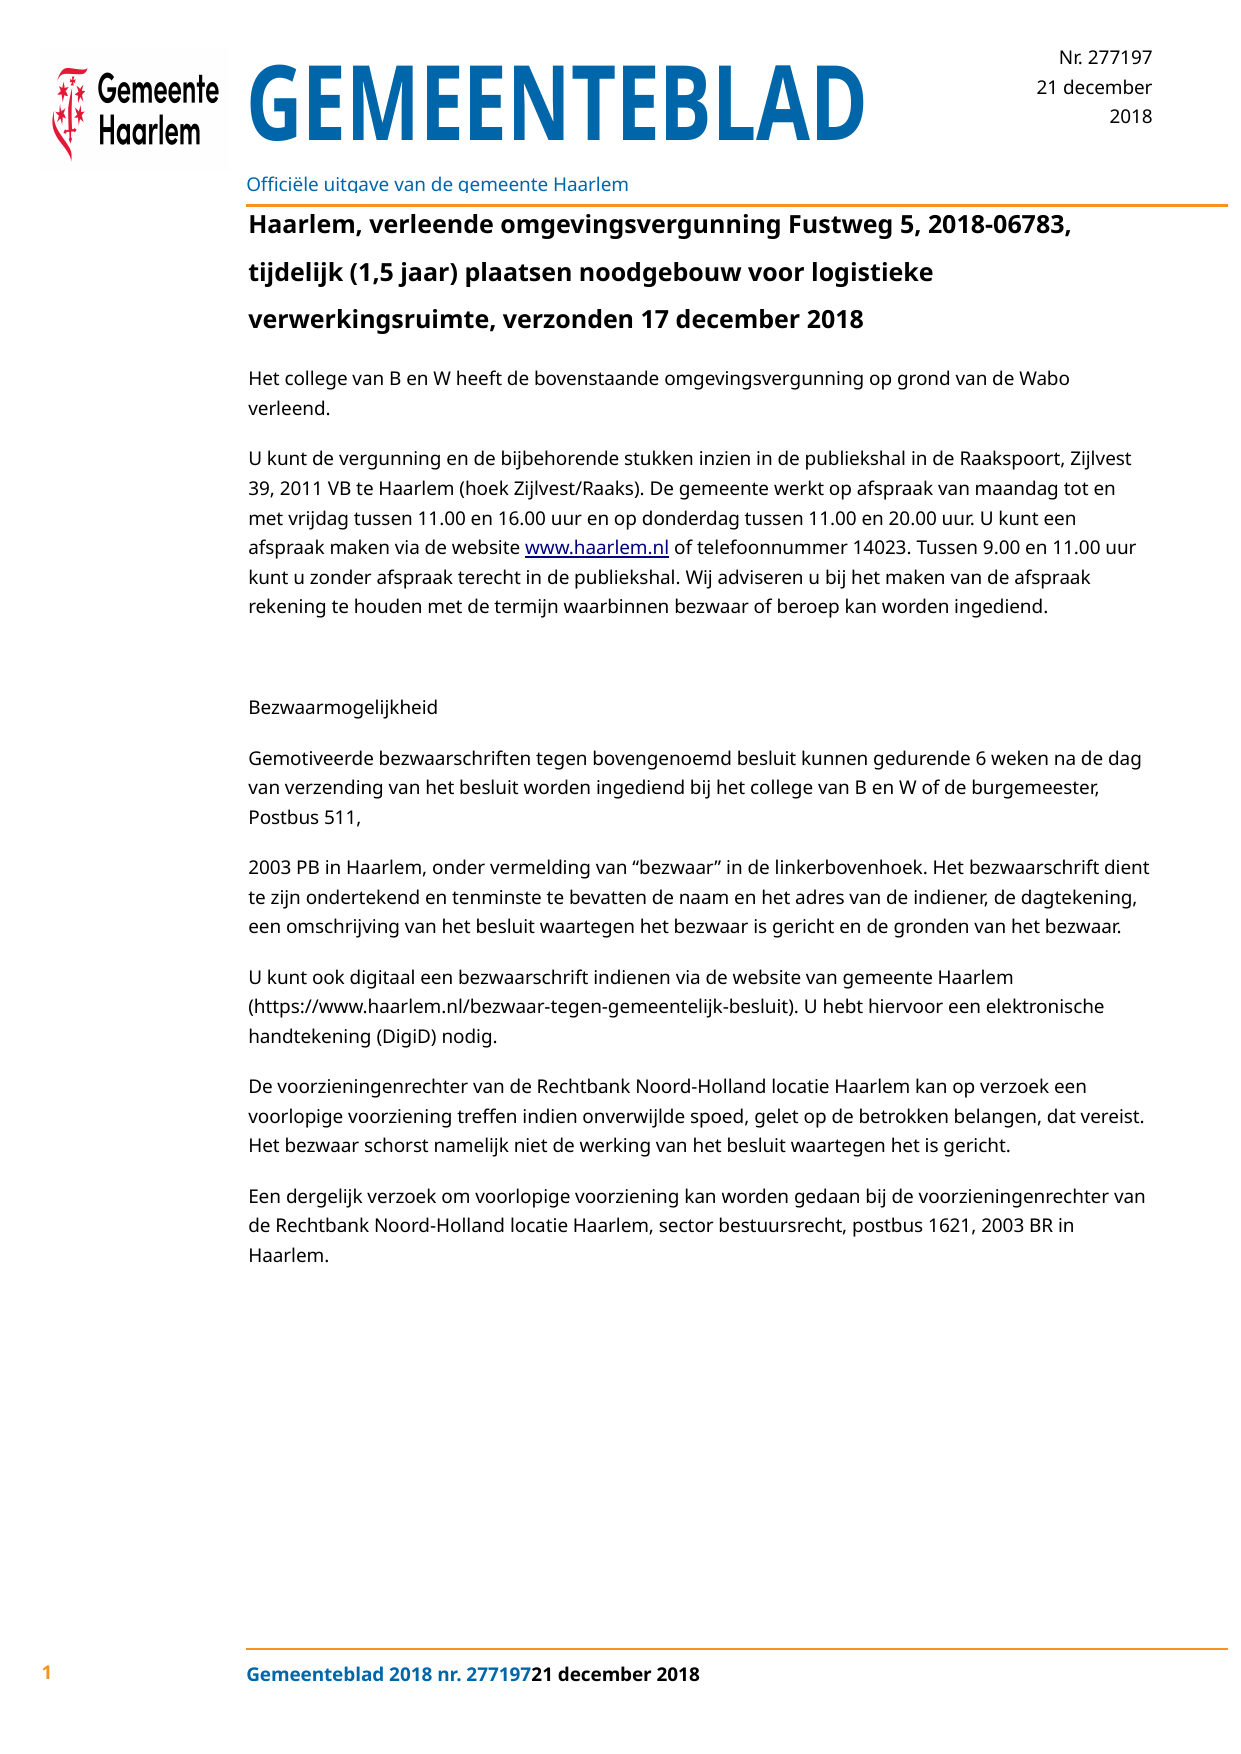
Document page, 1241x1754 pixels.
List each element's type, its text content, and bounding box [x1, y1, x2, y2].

text De voorzieningenrechter van de Rechtbank Noord-Holland locatie Haarlem kan op verzoek een voorlopige voorziening treffen indien onverwijlde spoed, gelet op de betrokken belangen, dat vereist. Het bezwaar schorst namelijk niet de werking van het besluit waartegen het is gericht. [248, 1073, 1152, 1158]
text U kunt ook digitaal een bezwaarschrift indienen via de website van gemeente Haarlem (https://www.haarlem.nl/bezwaar-tegen-gemeentelijk-besluit). U hebt hiervoor een elektronische handtekening (DigiD) nodig. [248, 964, 1152, 1049]
text 2003 PB in Haarlem, onder vermelding van “bezwaar” in de linkerbovenhoek. Het bezwaarschrift dient te zijn ondertekend en tenminste te bevatten de naam en het adres van de indiener, de dagtekening, een omschrijving van het besluit waartegen het bezwaar is gericht en de gronden van het bezwaar. [248, 854, 1152, 939]
text U kunt de vergunning en de bijbehorende stukken inzien in de publiekshal in de Raakspoort, Zijlvest 39, 2011 VB te Haarlem (hoek Zijlvest/Raaks). De gemeente werkt op afspraak van maandag tot en met vrijdag tussen 11.00 en 16.00 uur en op donderdag tussen 11.00 en 20.00 uur. U kunt een afspraak maken via de website www.haarlem.nl of telefoonnummer 14023. Tussen 9.00 en 11.00 uur kunt u zonder afspraak terecht in de publiekshal. Wij adviseren u bij het maken van de afspraak rekening te houden met de termijn waarbinnen bezwaar of beroep kan worden ingediend. [248, 446, 1152, 619]
text Een dergelijk verzoek om voorlopige voorziening kan worden gedaan bij de voorzieningenrechter van de Rechtbank Noord-Holland locatie Haarlem, sector bestuursrecht, postbus 1621, 2003 BR in Haarlem. [248, 1183, 1152, 1268]
picture [41, 47, 231, 172]
text Bezwaarmogelijkheid [248, 694, 1152, 720]
text Gemotiveerde bezwaarschriften tegen bovengenoemd besluit kunnen gedurende 6 weken na de dag van verzending van het besluit worden ingediend bij het college van B en W of de burgemeester, Postbus 511, [248, 745, 1152, 829]
text Haarlem, verleende omgevingsvergunning Fustweg 5, 2018-06783, tijdelijk (1,5 jaar) plaatsen noodgebouw voor logistieke verwerkingsruimte, verzonden 17 december 2018 [248, 207, 1152, 336]
text Het college van B en W heeft de bovenstaande omgevingsvergunning op grond van de Wabo verleend. [248, 366, 1152, 421]
